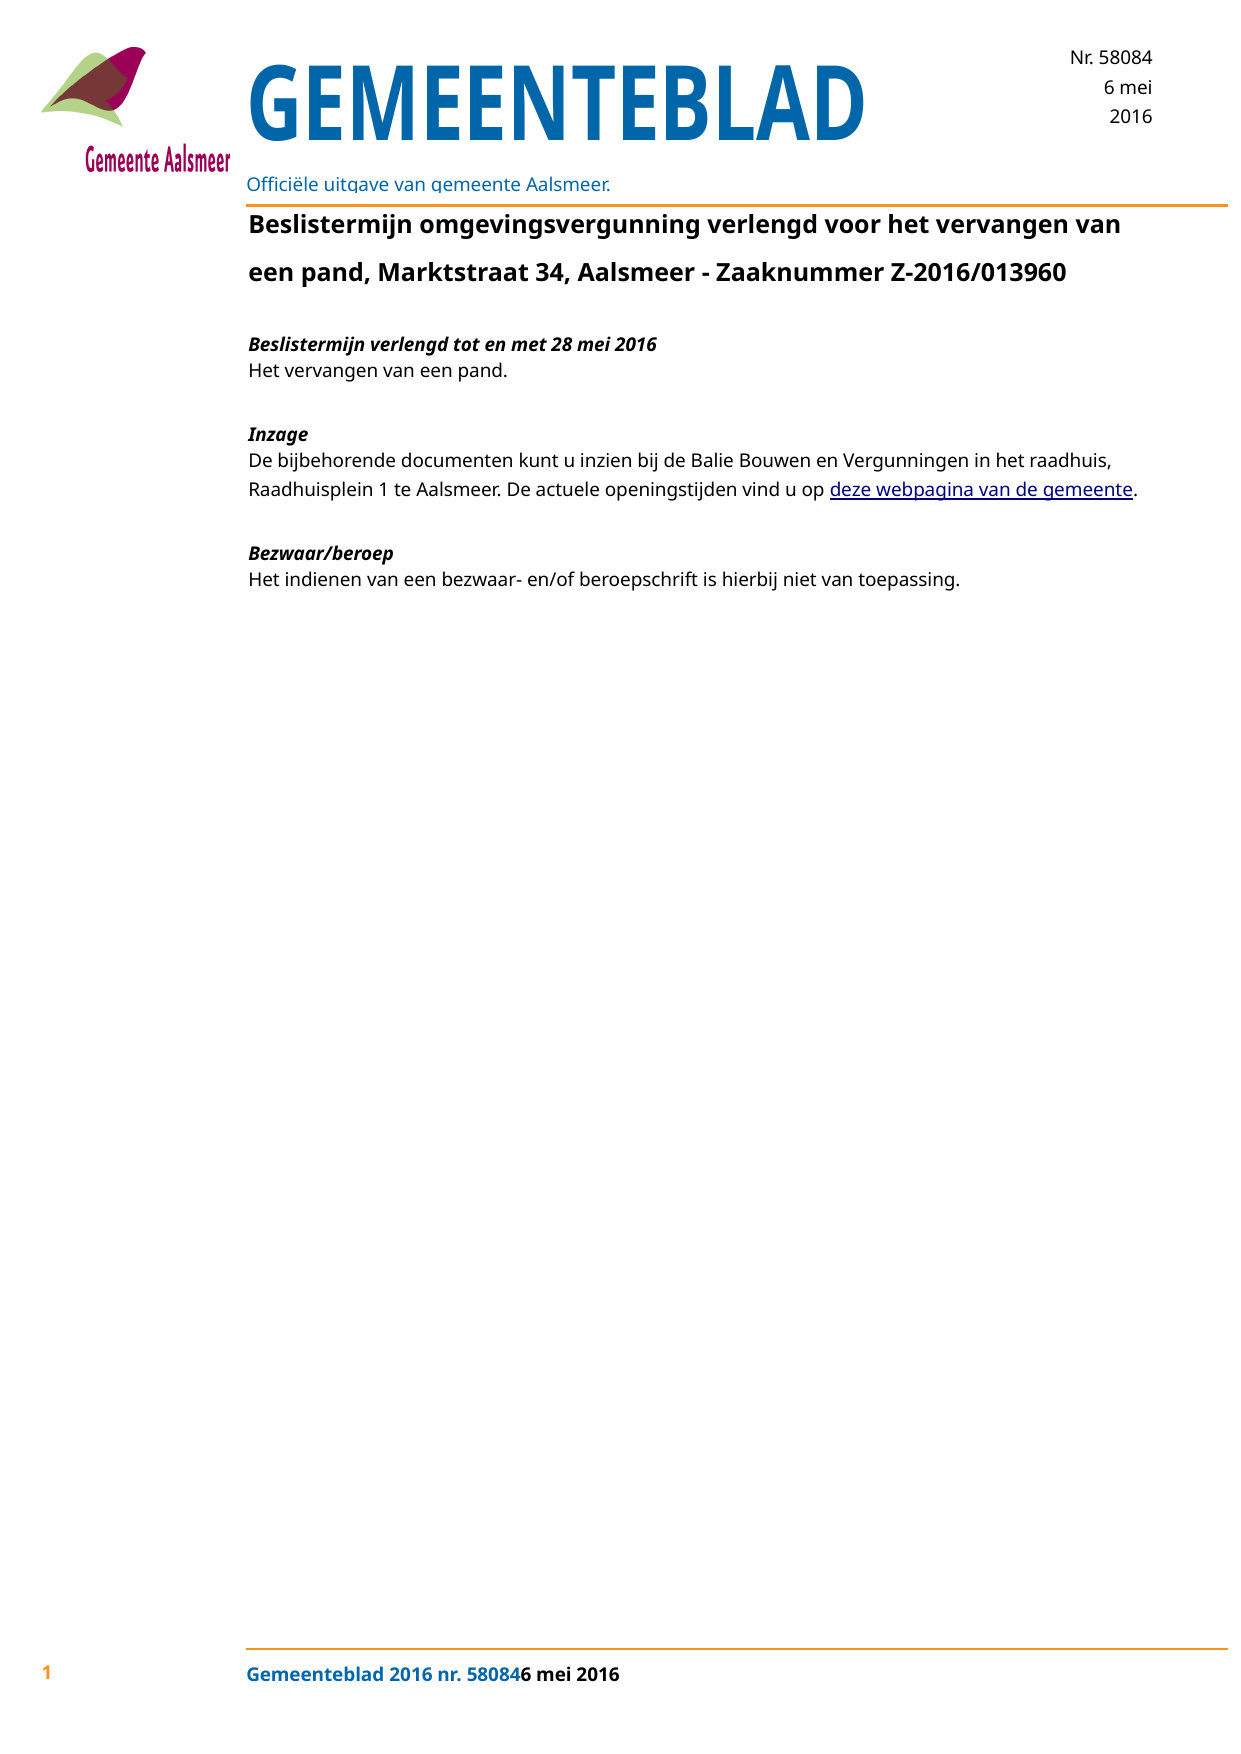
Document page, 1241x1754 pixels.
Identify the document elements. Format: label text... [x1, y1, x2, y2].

text Beslistermijn verlengd tot en met 28 mei 2016 [248, 331, 1152, 357]
text Beslistermijn omgevingsvergunning verlengd voor het vervangen van een pand, Marktstraat 34, Aalsmeer - Zaaknummer Z-2016/013960 [248, 207, 1152, 288]
text Het vervangen van een pand. [248, 357, 1152, 383]
text Bezwaar/beroep [248, 540, 1152, 566]
text Inzage [248, 421, 1152, 447]
picture [41, 47, 231, 172]
text Het indienen van een bezwaar- en/of beroepschrift is hierbij niet van toepassing. [248, 566, 1152, 592]
text De bijbehorende documenten kunt u inzien bij de Balie Bouwen en Vergunningen in het raadhuis, Raadhuisplein 1 te Aalsmeer. De actuele openingstijden vind u op deze webpagina van de gemeente. [248, 447, 1152, 502]
